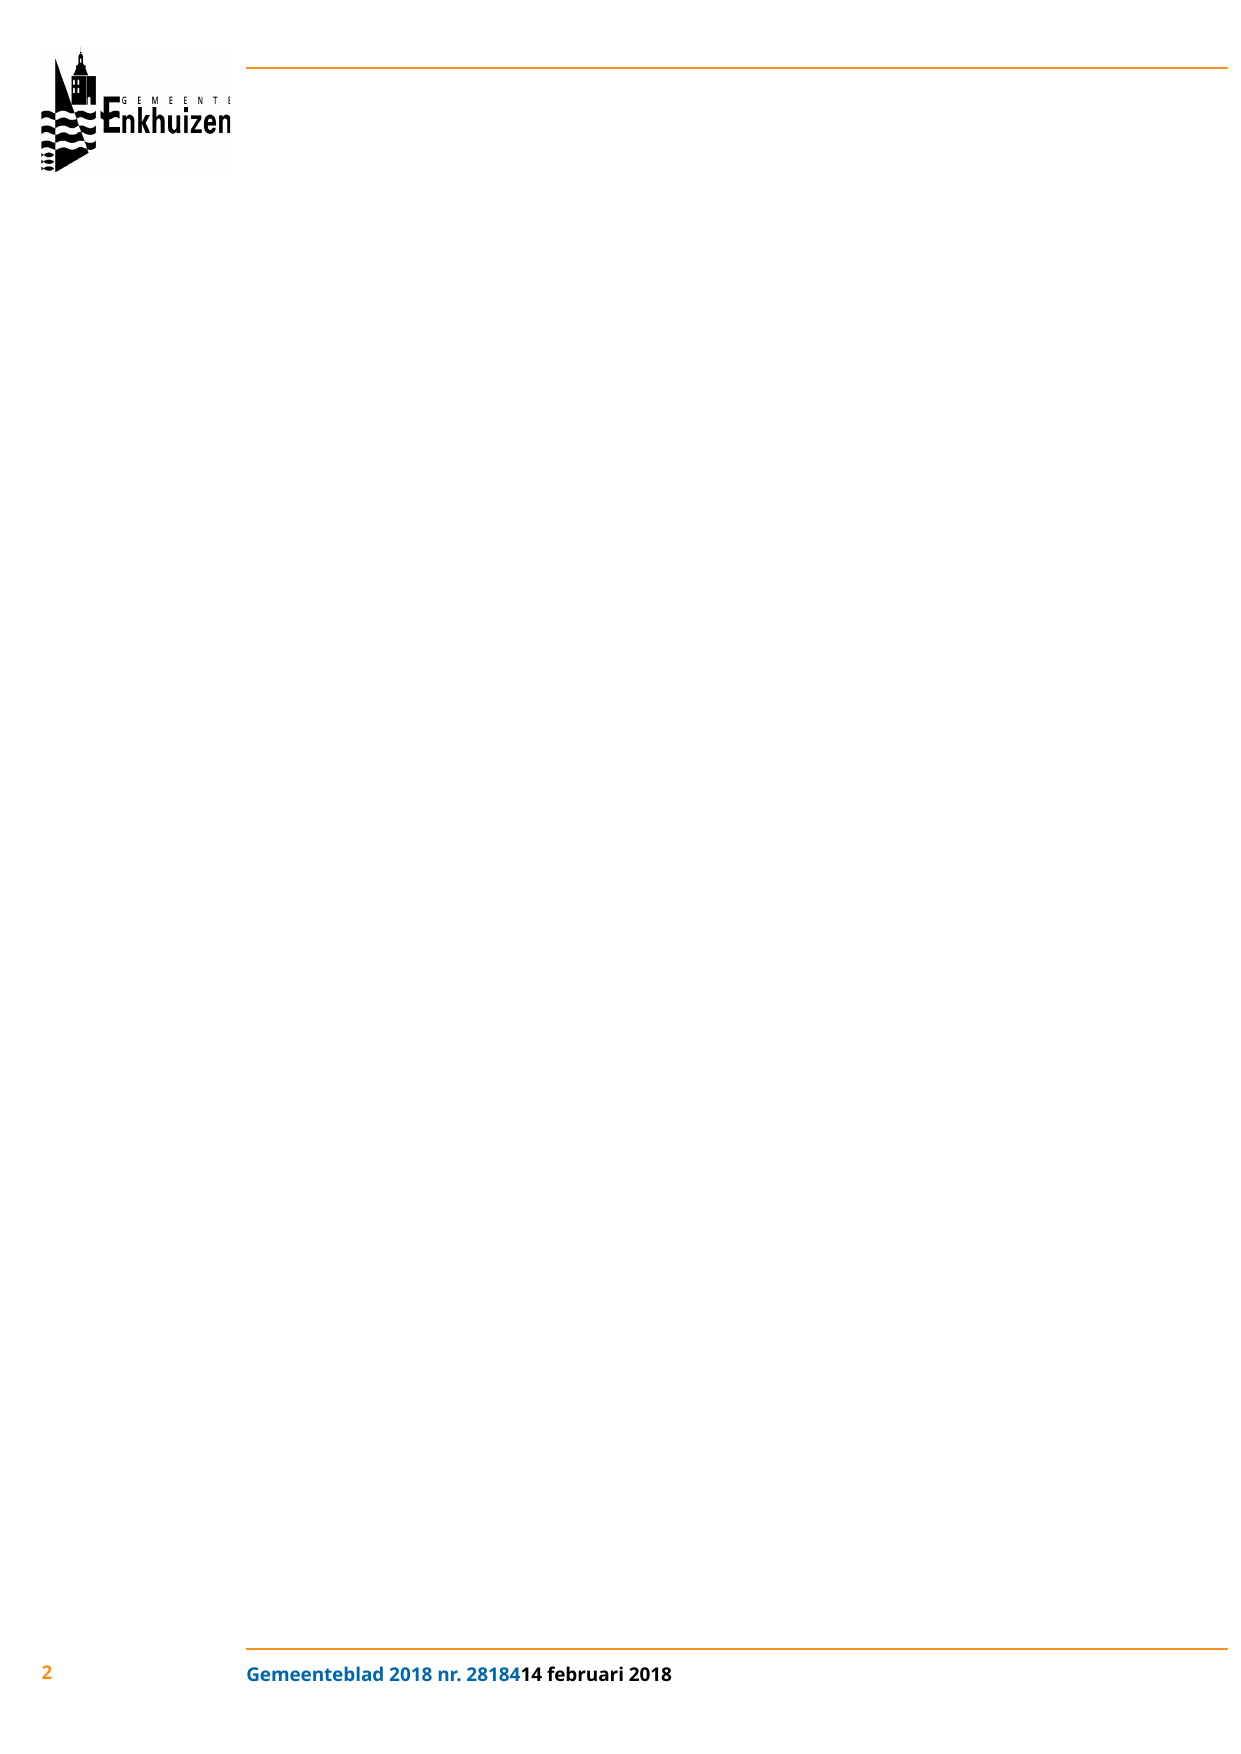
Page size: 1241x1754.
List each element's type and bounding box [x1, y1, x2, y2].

picture [41, 47, 231, 172]
